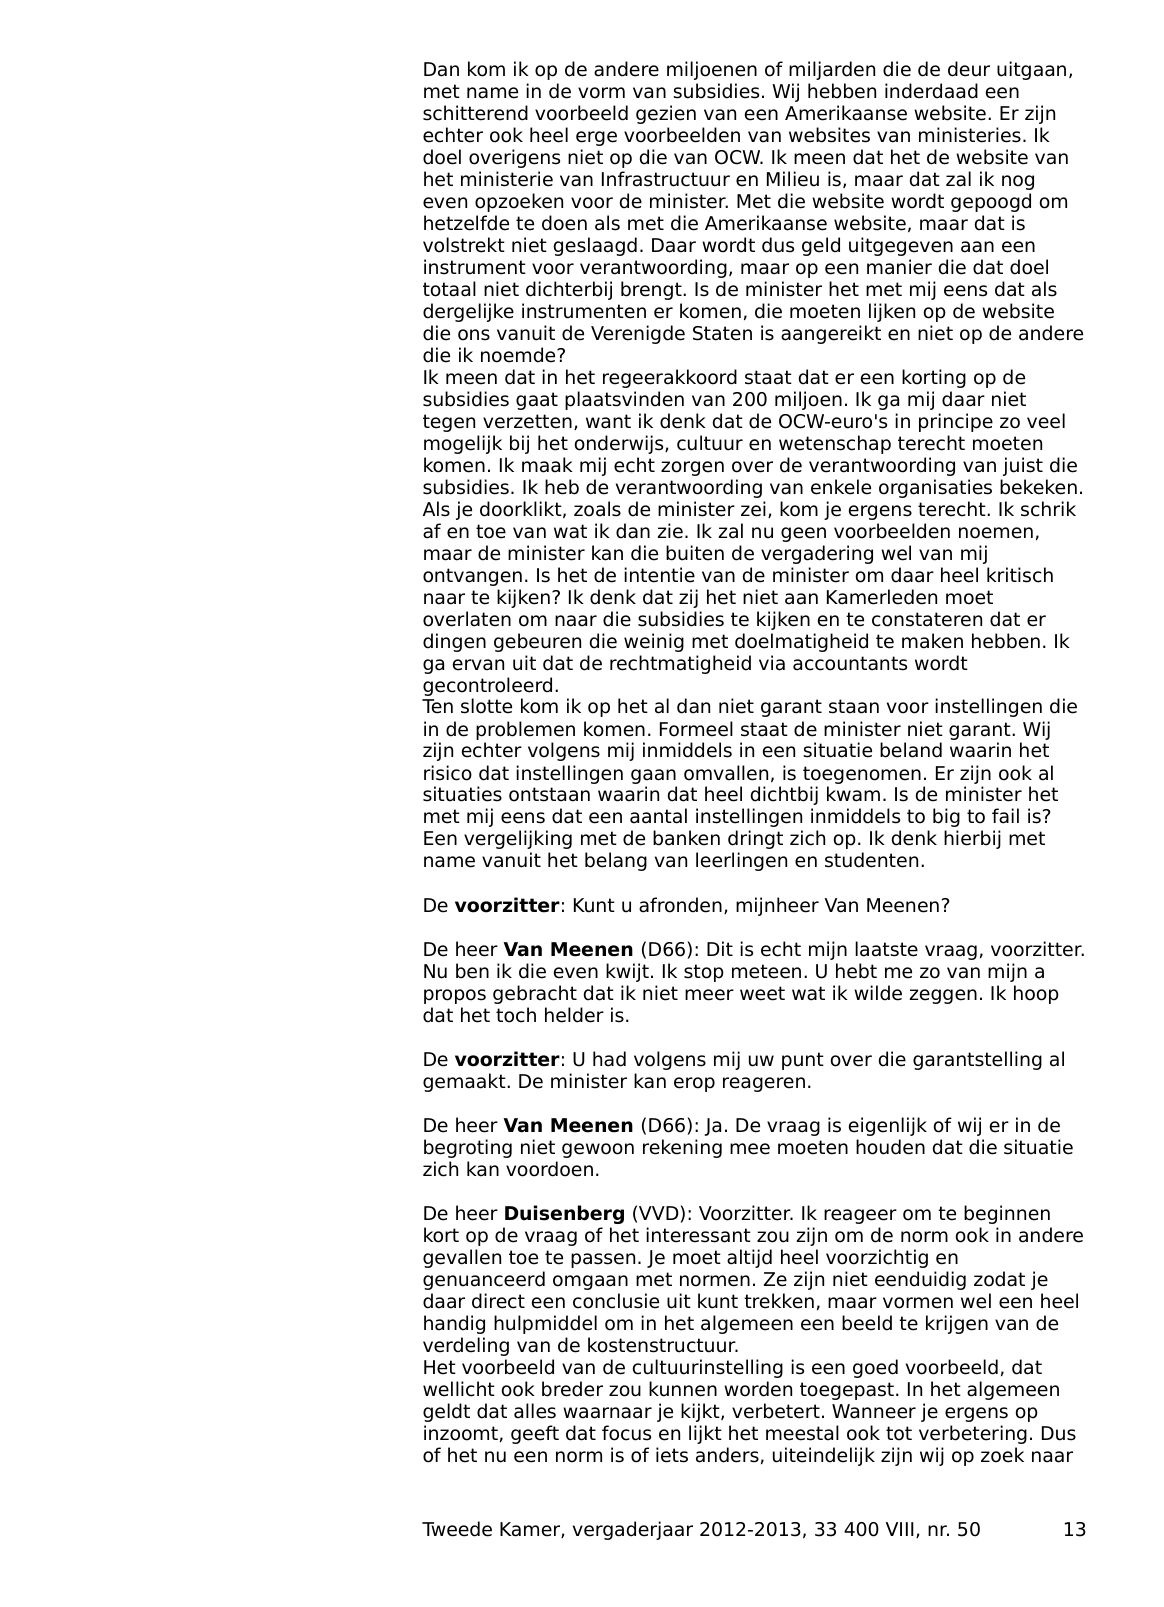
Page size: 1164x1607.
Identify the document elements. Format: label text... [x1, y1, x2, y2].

text De heer Duisenberg (VVD): Voorzitter. Ik reageer om te beginnen kort op de vraag of het interessant zou zijn om de norm ook in andere gevallen toe te passen. Je moet altijd heel voorzichtig en genuanceerd omgaan met normen. Ze zijn niet eenduidig zodat je daar direct een conclusie uit kunt trekken, maar vormen wel een heel handig hulpmiddel om in het algemeen een beeld te krijgen van de verdeling van de kostenstructuur. [422, 1203, 1087, 1357]
text Het voorbeeld van de cultuurinstelling is een goed voorbeeld, dat wellicht ook breder zou kunnen worden toegepast. In het algemeen geldt dat alles waarnaar je kijkt, verbetert. Wanneer je ergens op inzoomt, geeft dat focus en lijkt het meestal ook tot verbetering. Dus of het nu een norm is of iets anders, uiteindelijk zijn wij op zoek naar [422, 1357, 1087, 1467]
text De heer Van Meenen (D66): Dit is echt mijn laatste vraag, voorzitter. Nu ben ik die even kwijt. Ik stop meteen. U hebt me zo van mijn a propos gebracht dat ik niet meer weet wat ik wilde zeggen. Ik hoop dat het toch helder is. [422, 939, 1087, 1027]
text De voorzitter: Kunt u afronden, mijnheer Van Meenen? [422, 894, 1087, 916]
text Dan kom ik op de andere miljoenen of miljarden die de deur uitgaan, met name in de vorm van subsidies. Wij hebben inderdaad een schitterend voorbeeld gezien van een Amerikaanse website. Er zijn echter ook heel erge voorbeelden van websites van ministeries. Ik doel overigens niet op die van OCW. Ik meen dat het de website van het ministerie van Infrastructuur en Milieu is, maar dat zal ik nog even opzoeken voor de minister. Met die website wordt gepoogd om hetzelfde te doen als met die Amerikaanse website, maar dat is volstrekt niet geslaagd. Daar wordt dus geld uitgegeven aan een instrument voor verantwoording, maar op een manier die dat doel totaal niet dichterbij brengt. Is de minister het met mij eens dat als dergelijke instrumenten er komen, die moeten lijken op de website die ons vanuit de Verenigde Staten is aangereikt en niet op de andere die ik noemde? [422, 59, 1087, 367]
text De voorzitter: U had volgens mij uw punt over die garantstelling al gemaakt. De minister kan erop reageren. [422, 1049, 1087, 1093]
text Ten slotte kom ik op het al dan niet garant staan voor instellingen die in de problemen komen. Formeel staat de minister niet garant. Wij zijn echter volgens mij inmiddels in een situatie beland waarin het risico dat instellingen gaan omvallen, is toegenomen. Er zijn ook al situaties ontstaan waarin dat heel dichtbij kwam. Is de minister het met mij eens dat een aantal instellingen inmiddels to big to fail is? Een vergelijking met de banken dringt zich op. Ik denk hierbij met name vanuit het belang van leerlingen en studenten. [422, 696, 1087, 872]
text De heer Van Meenen (D66): Ja. De vraag is eigenlijk of wij er in de begroting niet gewoon rekening mee moeten houden dat die situatie zich kan voordoen. [422, 1115, 1087, 1181]
text Ik meen dat in het regeerakkoord staat dat er een korting op de subsidies gaat plaatsvinden van 200 miljoen. Ik ga mij daar niet tegen verzetten, want ik denk dat de OCW-euro's in principe zo veel mogelijk bij het onderwijs, cultuur en wetenschap terecht moeten komen. Ik maak mij echt zorgen over de verantwoording van juist die subsidies. Ik heb de verantwoording van enkele organisaties bekeken. Als je doorklikt, zoals de minister zei, kom je ergens terecht. Ik schrik af en toe van wat ik dan zie. Ik zal nu geen voorbeelden noemen, maar de minister kan die buiten de vergadering wel van mij ontvangen. Is het de intentie van de minister om daar heel kritisch naar te kijken? Ik denk dat zij het niet aan Kamerleden moet overlaten om naar die subsidies te kijken en te constateren dat er dingen gebeuren die weinig met doelmatigheid te maken hebben. Ik ga ervan uit dat de rechtmatigheid via accountants wordt gecontroleerd. [422, 367, 1087, 696]
